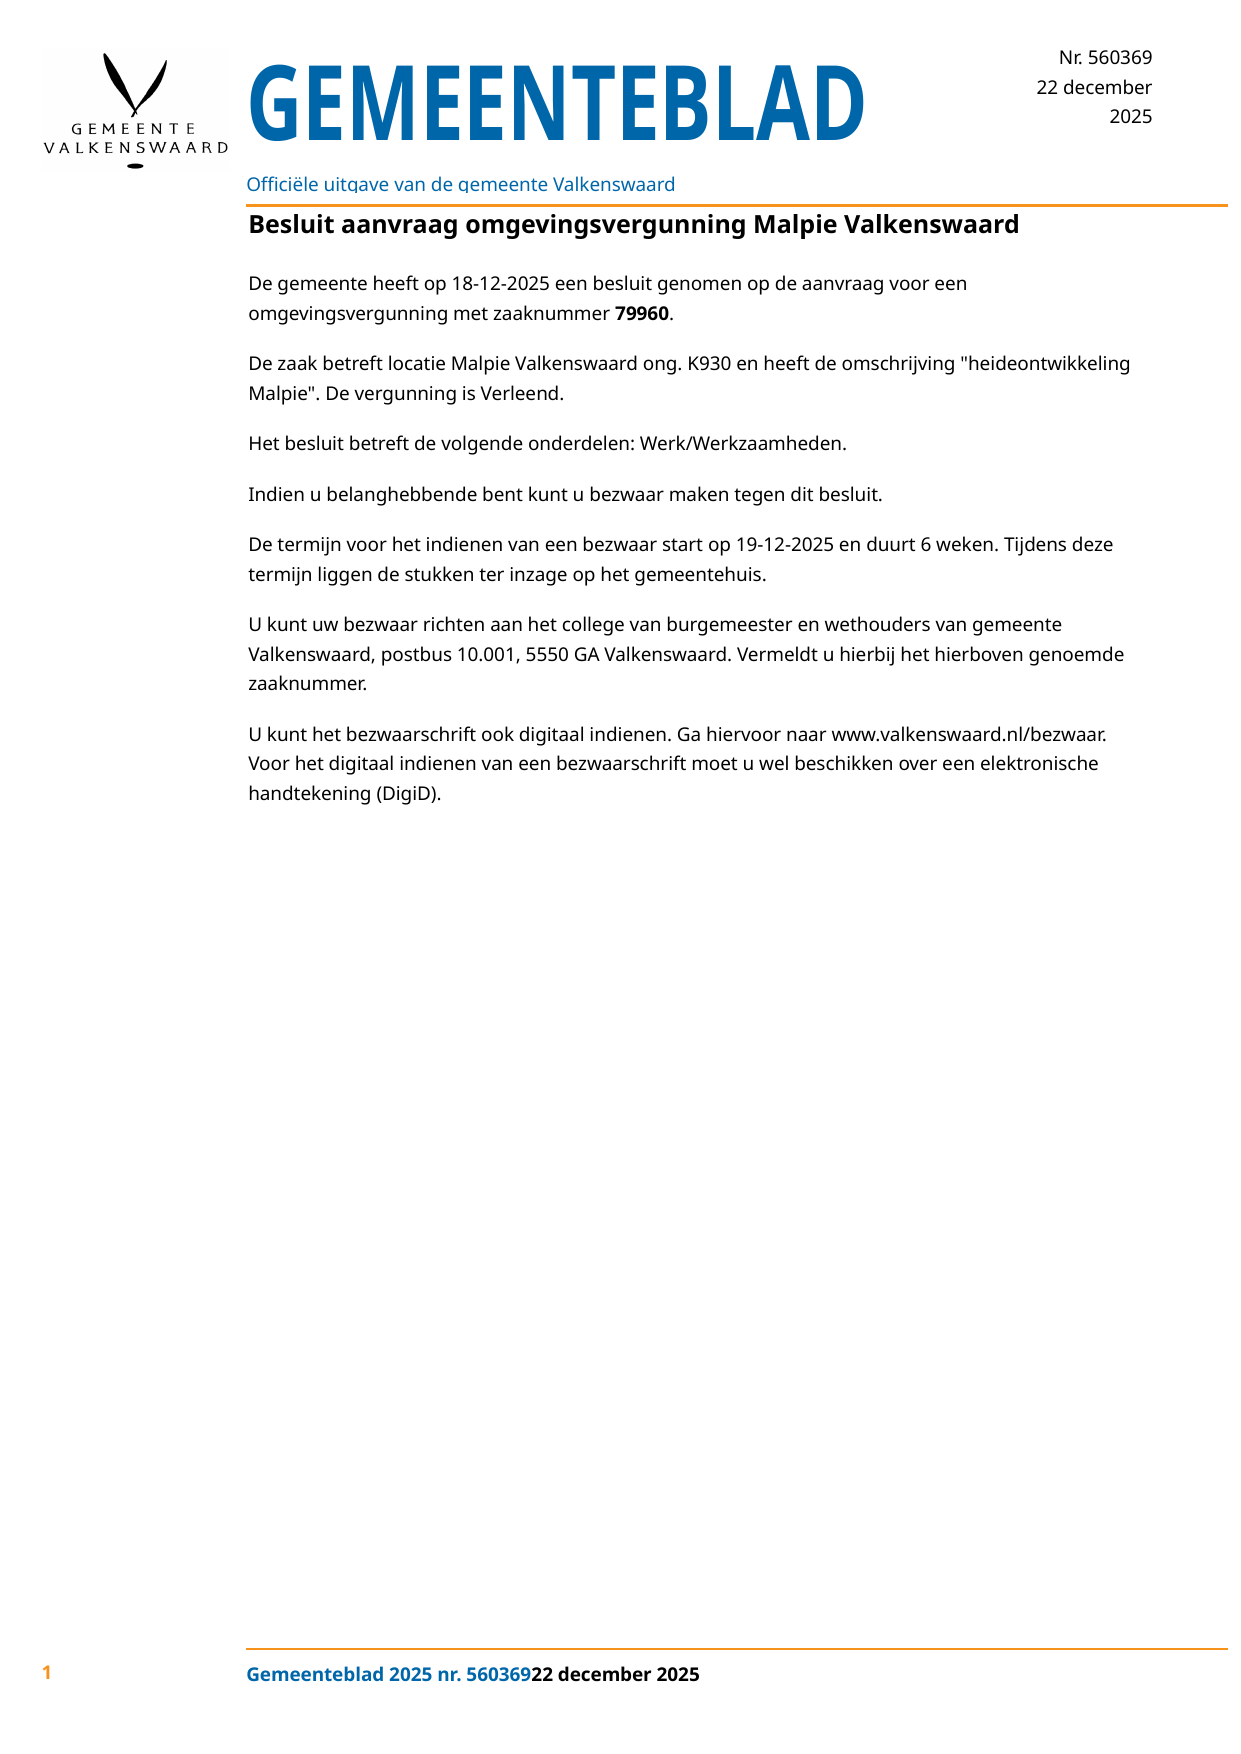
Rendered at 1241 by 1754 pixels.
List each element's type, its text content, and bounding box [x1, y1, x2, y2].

text De zaak betreft locatie Malpie Valkenswaard ong. K930 en heeft de omschrijving "heideontwikkeling Malpie". De vergunning is Verleend. [248, 350, 1152, 406]
text Het besluit betreft de volgende onderdelen: Werk/Werkzaamheden. [248, 430, 1152, 456]
picture [41, 47, 231, 172]
text De termijn voor het indienen van een bezwaar start op 19-12-2025 en duurt 6 weken. Tijdens deze termijn liggen de stukken ter inzage op het gemeentehuis. [248, 531, 1152, 586]
text De gemeente heeft op 18-12-2025 een besluit genomen op de aanvraag voor een omgevingsvergunning met zaaknummer 79960. [248, 270, 1152, 326]
text Besluit aanvraag omgevingsvergunning Malpie Valkenswaard [248, 207, 1152, 241]
text U kunt uw bezwaar richten aan het college van burgemeester en wethouders van gemeente Valkenswaard, postbus 10.001, 5550 GA Valkenswaard. Vermeldt u hierbij het hierboven genoemde zaaknummer. [248, 611, 1152, 696]
text U kunt het bezwaarschrift ook digitaal indienen. Ga hiervoor naar www.valkenswaard.nl/bezwaar. Voor het digitaal indienen van een bezwaarschrift moet u wel beschikken over een elektronische handtekening (DigiD). [248, 721, 1152, 806]
text Indien u belanghebbende bent kunt u bezwaar maken tegen dit besluit. [248, 481, 1152, 506]
